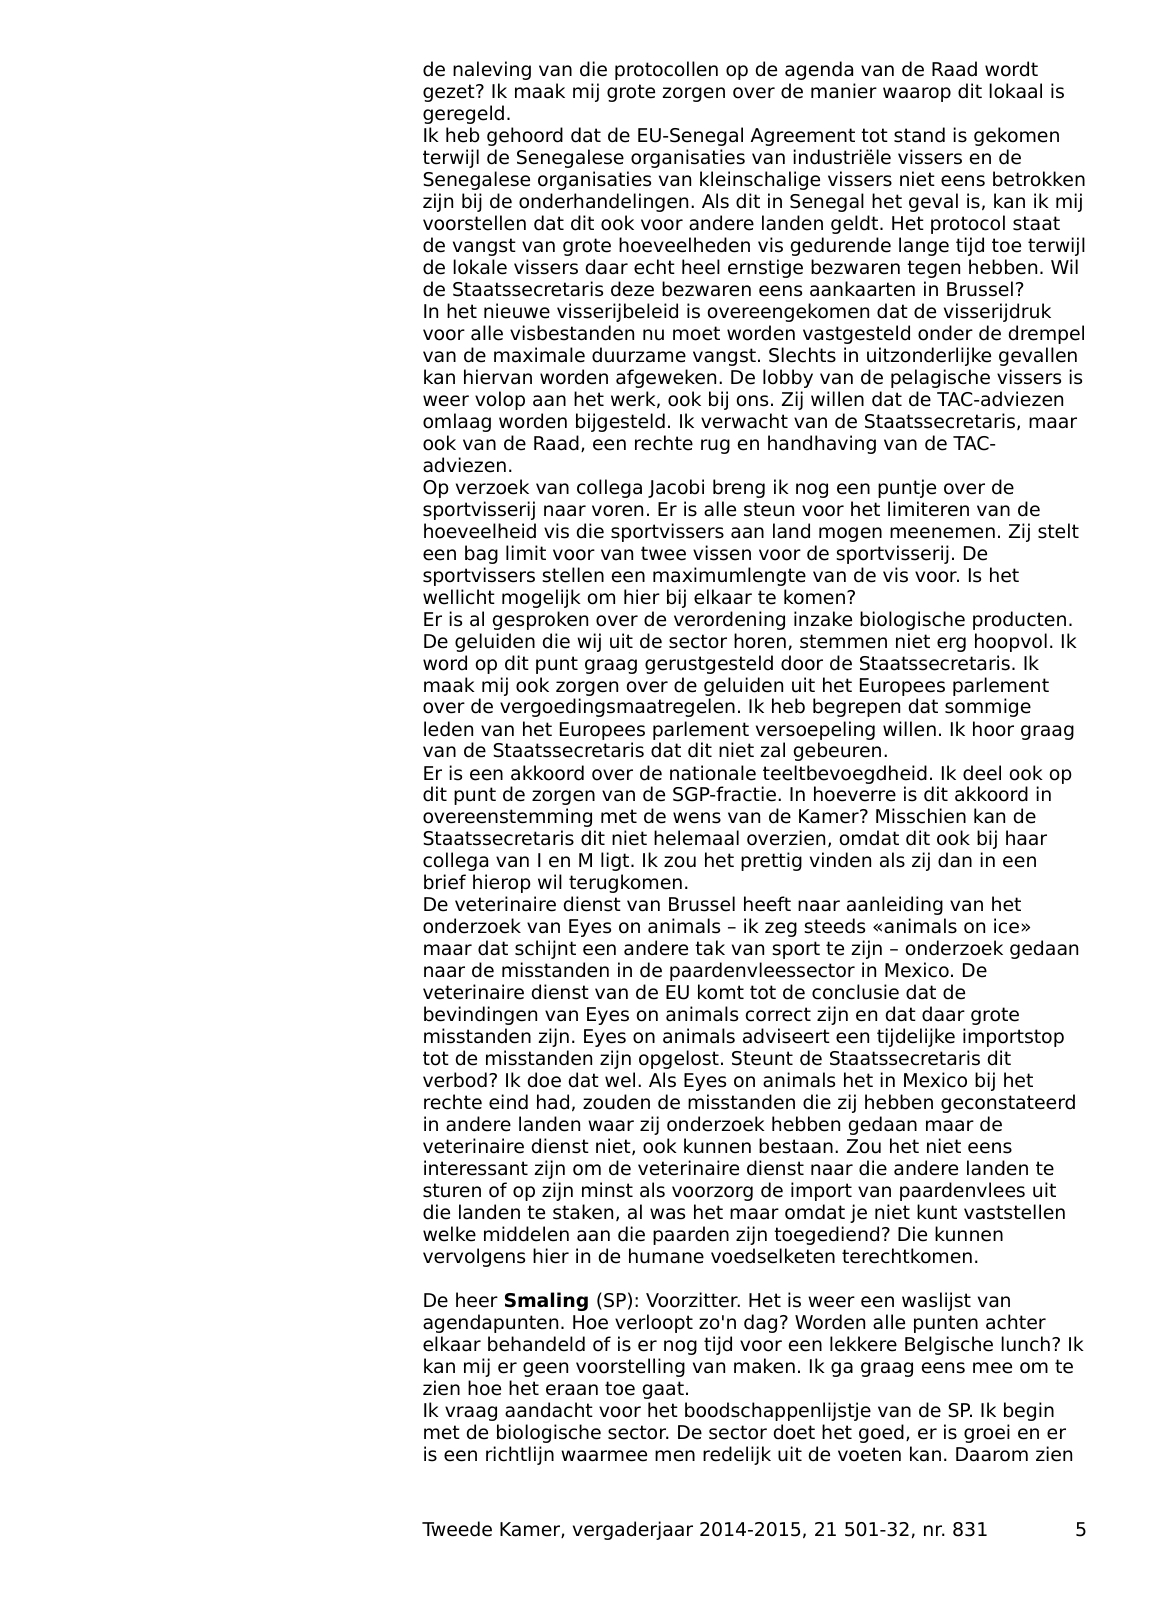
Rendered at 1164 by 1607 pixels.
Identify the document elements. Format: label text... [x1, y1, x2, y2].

text Ik vraag aandacht voor het boodschappenlijstje van de SP. Ik begin met de biologische sector. De sector doet het goed, er is groei en er is een richtlijn waarmee men redelijk uit de voeten kan. Daarom zien [422, 1400, 1087, 1466]
text In het nieuwe visserijbeleid is overeengekomen dat de visserijdruk voor alle visbestanden nu moet worden vastgesteld onder de drempel van de maximale duurzame vangst. Slechts in uitzonderlijke gevallen kan hiervan worden afgeweken. De lobby van de pelagische vissers is weer volop aan het werk, ook bij ons. Zij willen dat de TAC-adviezen omlaag worden bijgesteld. Ik verwacht van de Staatssecretaris, maar ook van de Raad, een rechte rug en handhaving van de TAC-adviezen. [422, 301, 1087, 477]
text De heer Smaling (SP): Voorzitter. Het is weer een waslijst van agendapunten. Hoe verloopt zo'n dag? Worden alle punten achter elkaar behandeld of is er nog tijd voor een lekkere Belgische lunch? Ik kan mij er geen voorstelling van maken. Ik ga graag eens mee om te zien hoe het eraan toe gaat. [422, 1290, 1087, 1400]
text Er is al gesproken over de verordening inzake biologische producten. De geluiden die wij uit de sector horen, stemmen niet erg hoopvol. Ik word op dit punt graag gerustgesteld door de Staatssecretaris. Ik maak mij ook zorgen over de geluiden uit het Europees parlement over de vergoedingsmaatregelen. Ik heb begrepen dat sommige leden van het Europees parlement versoepeling willen. Ik hoor graag van de Staatssecretaris dat dit niet zal gebeuren. [422, 608, 1087, 762]
text Er is een akkoord over de nationale teeltbevoegdheid. Ik deel ook op dit punt de zorgen van de SGP-fractie. In hoeverre is dit akkoord in overeenstemming met de wens van de Kamer? Misschien kan de Staatssecretaris dit niet helemaal overzien, omdat dit ook bij haar collega van I en M ligt. Ik zou het prettig vinden als zij dan in een brief hierop wil terugkomen. [422, 762, 1087, 894]
text De veterinaire dienst van Brussel heeft naar aanleiding van het onderzoek van Eyes on animals – ik zeg steeds «animals on ice» maar dat schijnt een andere tak van sport te zijn – onderzoek gedaan naar de misstanden in de paardenvleessector in Mexico. De veterinaire dienst van de EU komt tot de conclusie dat de bevindingen van Eyes on animals correct zijn en dat daar grote misstanden zijn. Eyes on animals adviseert een tijdelijke importstop tot de misstanden zijn opgelost. Steunt de Staatssecretaris dit verbod? Ik doe dat wel. Als Eyes on animals het in Mexico bij het rechte eind had, zouden de misstanden die zij hebben geconstateerd in andere landen waar zij onderzoek hebben gedaan maar de veterinaire dienst niet, ook kunnen bestaan. Zou het niet eens interessant zijn om de veterinaire dienst naar die andere landen te sturen of op zijn minst als voorzorg de import van paardenvlees uit die landen te staken, al was het maar omdat je niet kunt vaststellen welke middelen aan die paarden zijn toegediend? Die kunnen vervolgens hier in de humane voedselketen terechtkomen. [422, 894, 1087, 1268]
text Op verzoek van collega Jacobi breng ik nog een puntje over de sportvisserij naar voren. Er is alle steun voor het limiteren van de hoeveelheid vis die sportvissers aan land mogen meenemen. Zij stelt een bag limit voor van twee vissen voor de sportvisserij. De sportvissers stellen een maximumlengte van de vis voor. Is het wellicht mogelijk om hier bij elkaar te komen? [422, 477, 1087, 608]
text Ik heb gehoord dat de EU-Senegal Agreement tot stand is gekomen terwijl de Senegalese organisaties van industriële vissers en de Senegalese organisaties van kleinschalige vissers niet eens betrokken zijn bij de onderhandelingen. Als dit in Senegal het geval is, kan ik mij voorstellen dat dit ook voor andere landen geldt. Het protocol staat de vangst van grote hoeveelheden vis gedurende lange tijd toe terwijl de lokale vissers daar echt heel ernstige bezwaren tegen hebben. Wil de Staatssecretaris deze bezwaren eens aankaarten in Brussel? [422, 125, 1087, 301]
text de naleving van die protocollen op de agenda van de Raad wordt gezet? Ik maak mij grote zorgen over de manier waarop dit lokaal is geregeld. [422, 59, 1087, 125]
